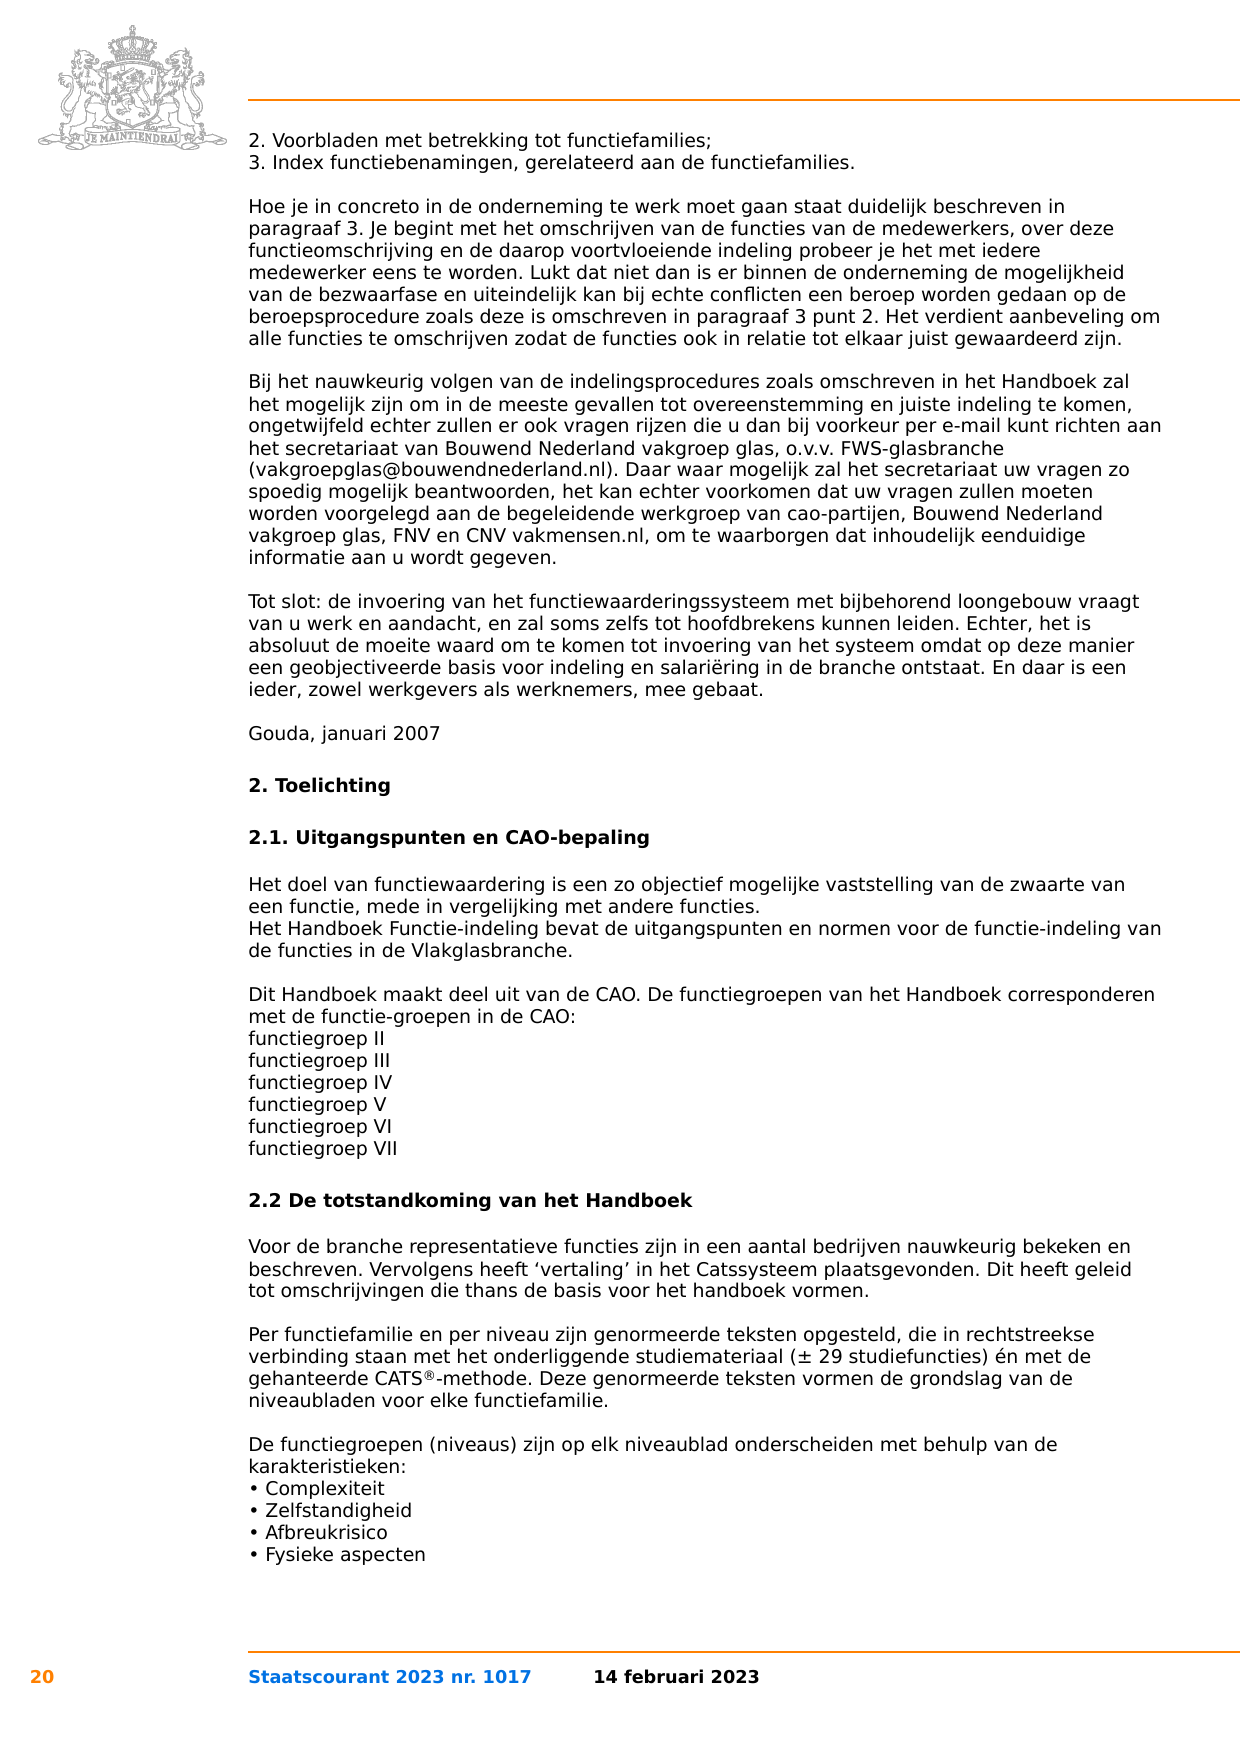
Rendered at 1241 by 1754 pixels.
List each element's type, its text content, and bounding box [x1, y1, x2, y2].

text functiegroep II [248, 1028, 1163, 1049]
text functiegroep V [248, 1093, 1163, 1116]
text Voor de branche representatieve functies zijn in een aantal bedrijven nauwkeurig bekeken en beschreven. Vervolgens heeft ‘vertaling’ in het Catssysteem plaatsgevonden. Dit heeft geleid tot omschrijvingen die thans de basis voor het handboek vormen. [248, 1236, 1163, 1302]
text Dit Handboek maakt deel uit van de CAO. De functiegroepen van het Handboek corresponderen met de functie-groepen in de CAO: [248, 984, 1163, 1028]
subtitle 2.1. Uitgangspunten en CAO-bepaling [248, 827, 1163, 849]
text functiegroep IV [248, 1072, 1163, 1093]
text • Fysieke aspecten [248, 1544, 1163, 1566]
text Tot slot: de invoering van het functiewaarderingssysteem met bijbehorend loongebouw vraagt van u werk en aandacht, en zal soms zelfs tot hoofdbrekens kunnen leiden. Echter, het is absoluut de moeite waard om te komen tot invoering van het systeem omdat op deze manier een geobjectiveerde basis voor indeling en salariëring in de branche ontstaat. En daar is een ieder, zowel werkgevers als werknemers, mee gebaat. [248, 591, 1163, 701]
text • Zelfstandigheid [248, 1500, 1163, 1522]
text • Complexiteit [248, 1478, 1163, 1500]
subtitle 2. Toelichting [248, 775, 1163, 797]
text 3. Index functiebenamingen, gerelateerd aan de functiefamilies. [248, 152, 1163, 174]
text Bij het nauwkeurig volgen van de indelingsprocedures zoals omschreven in het Handboek zal het mogelijk zijn om in de meeste gevallen tot overeenstemming en juiste indeling te komen, ongetwijfeld echter zullen er ook vragen rijzen die u dan bij voorkeur per e-mail kunt richten aan het secretariaat van Bouwend Nederland vakgroep glas, o.v.v. FWS-glasbranche (vakgroepglas@bouwendnederland.nl). Daar waar mogelijk zal het secretariaat uw vragen zo spoedig mogelijk beantwoorden, het kan echter voorkomen dat uw vragen zullen moeten worden voorgelegd aan de begeleidende werkgroep van cao-partijen, Bouwend Nederland vakgroep glas, FNV en CNV vakmensen.nl, om te waarborgen dat inhoudelijk eenduidige informatie aan u wordt gegeven. [248, 371, 1163, 569]
text Het Handboek Functie-indeling bevat de uitgangspunten en normen voor de functie-indeling van de functies in de Vlakglasbranche. [248, 918, 1163, 962]
subtitle 2.2 De totstandkoming van het Handboek [248, 1189, 1163, 1211]
text Per functiefamilie en per niveau zijn genormeerde teksten opgesteld, die in rechtstreekse verbinding staan met het onderliggende studiemateriaal (± 29 studiefuncties) én met de gehanteerde CATS®-methode. Deze genormeerde teksten vormen de grondslag van de niveaubladen voor elke functiefamilie. [248, 1324, 1163, 1412]
text Hoe je in concreto in de onderneming te werk moet gaan staat duidelijk beschreven in paragraaf 3. Je begint met het omschrijven van de functies van de medewerkers, over deze functieomschrijving en de daarop voortvloeiende indeling probeer je het met iedere medewerker eens te worden. Lukt dat niet dan is er binnen de onderneming de mogelijkheid van de bezwaarfase en uiteindelijk kan bij echte conflicten een beroep worden gedaan op de beroepsprocedure zoals deze is omschreven in paragraaf 3 punt 2. Het verdient aanbeveling om alle functies te omschrijven zodat de functies ook in relatie tot elkaar juist gewaardeerd zijn. [248, 196, 1163, 349]
text functiegroep VII [248, 1137, 1163, 1159]
text 2. Voorbladen met betrekking tot functiefamilies; [248, 130, 1163, 152]
text De functiegroepen (niveaus) zijn op elk niveaublad onderscheiden met behulp van de karakteristieken: [248, 1434, 1163, 1478]
text functiegroep VI [248, 1116, 1163, 1137]
text Gouda, januari 2007 [248, 723, 1163, 745]
text Het doel van functiewaardering is een zo objectief mogelijke vaststelling van de zwaarte van een functie, mede in vergelijking met andere functies. [248, 874, 1163, 918]
picture [38, 25, 227, 150]
text • Afbreukrisico [248, 1522, 1163, 1544]
text functiegroep III [248, 1049, 1163, 1072]
